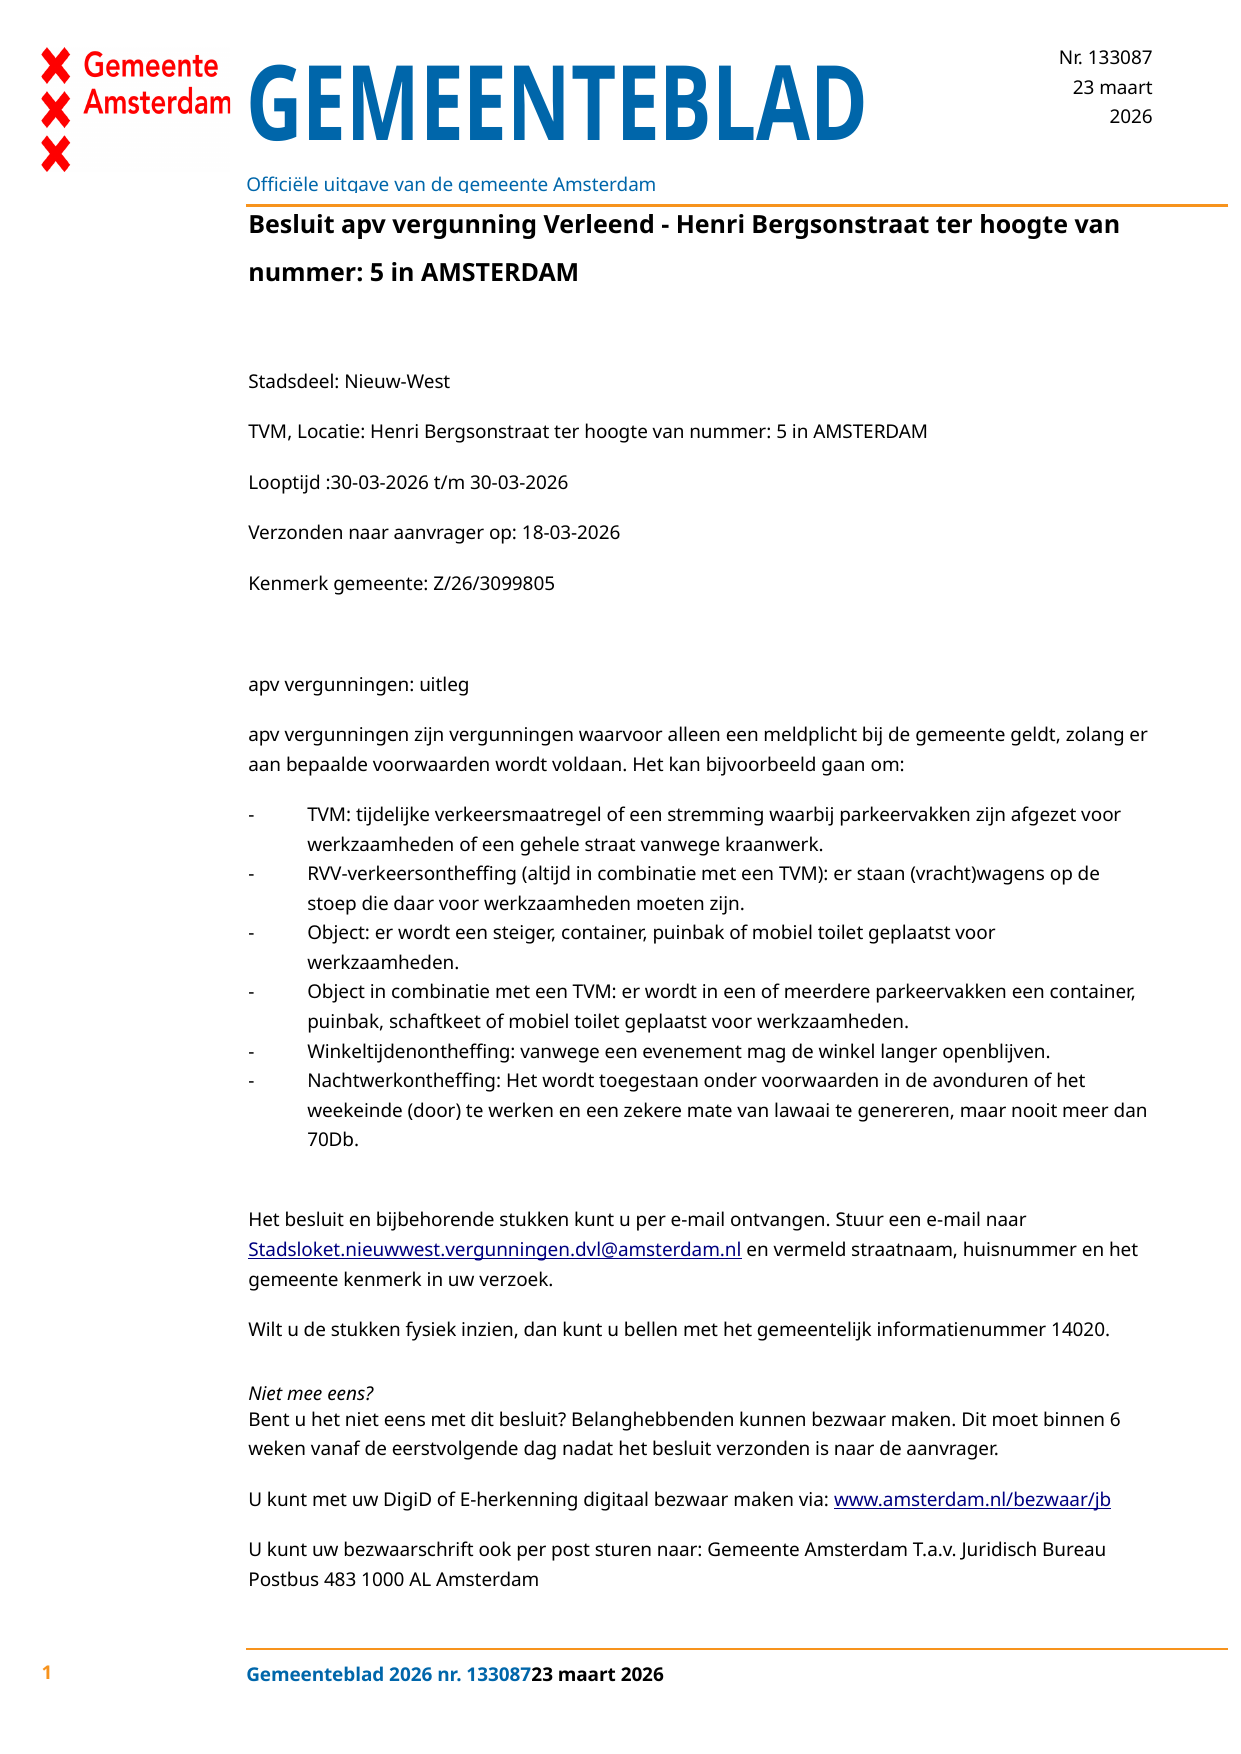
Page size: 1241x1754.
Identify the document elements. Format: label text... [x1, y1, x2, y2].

text Bent u het niet eens met dit besluit? Belanghebbenden kunnen bezwaar maken. Dit moet binnen 6 weken vanaf de eerstvolgende dag nadat het besluit verzonden is naar de aanvrager. [248, 1406, 1152, 1461]
text Kenmerk gemeente: Z/26/3099805 [248, 570, 1152, 596]
text apv vergunningen: uitleg [248, 671, 1152, 697]
picture [41, 47, 231, 172]
list Object in combinatie met een TVM: er wordt in een of meerdere parkeervakken een container, puinbak, schaftkeet of mobiel toilet geplaatst voor werkzaamheden. [248, 979, 1152, 1034]
list Nachtwerkontheffing: Het wordt toegestaan onder voorwaarden in de avonduren of het weekeinde (door) te werken en een zekere mate van lawaai te genereren, maar nooit meer dan 70Db. [248, 1067, 1152, 1152]
text Stadsdeel: Nieuw-West [248, 368, 1152, 394]
text U kunt met uw DigiD of E-herkenning digitaal bezwaar maken via: www.amsterdam.nl/bezwaar/jb [248, 1486, 1152, 1512]
text Niet mee eens? [248, 1380, 1152, 1406]
list Winkeltijdenontheffing: vanwege een evenement mag de winkel langer openblijven. [248, 1038, 1152, 1064]
text Verzonden naar aanvrager op: 18-03-2026 [248, 519, 1152, 545]
text apv vergunningen zijn vergunningen waarvoor alleen een meldplicht bij de gemeente geldt, zolang er aan bepaalde voorwaarden wordt voldaan. Het kan bijvoorbeeld gaan om: [248, 721, 1152, 777]
list Object: er wordt een steiger, container, puinbak of mobiel toilet geplaatst voor werkzaamheden. [248, 919, 1152, 975]
text U kunt uw bezwaarschrift ook per post sturen naar: Gemeente Amsterdam T.a.v. Juridisch Bureau Postbus 483 1000 AL Amsterdam [248, 1536, 1152, 1592]
text Wilt u de stukken fysiek inzien, dan kunt u bellen met het gemeentelijk informatienummer 14020. [248, 1316, 1152, 1342]
text Het besluit en bijbehorende stukken kunt u per e-mail ontvangen. Stuur een e-mail naar Stadsloket.nieuwwest.vergunningen.dvl@amsterdam.nl en vermeld straatnaam, huisnummer en het gemeente kenmerk in uw verzoek. [248, 1207, 1152, 1292]
list RVV-verkeersontheffing (altijd in combinatie met een TVM): er staan (vracht)wagens op de stoep die daar voor werkzaamheden moeten zijn. [248, 860, 1152, 916]
text TVM, Locatie: Henri Bergsonstraat ter hoogte van nummer: 5 in AMSTERDAM [248, 419, 1152, 444]
text Besluit apv vergunning Verleend - Henri Bergsonstraat ter hoogte van nummer: 5 in AMSTERDAM [248, 207, 1152, 288]
text Looptijd :30-03-2026 t/m 30-03-2026 [248, 469, 1152, 495]
list TVM: tijdelijke verkeersmaatregel of een stremming waarbij parkeervakken zijn afgezet voor werkzaamheden of een gehele straat vanwege kraanwerk. [248, 801, 1152, 857]
